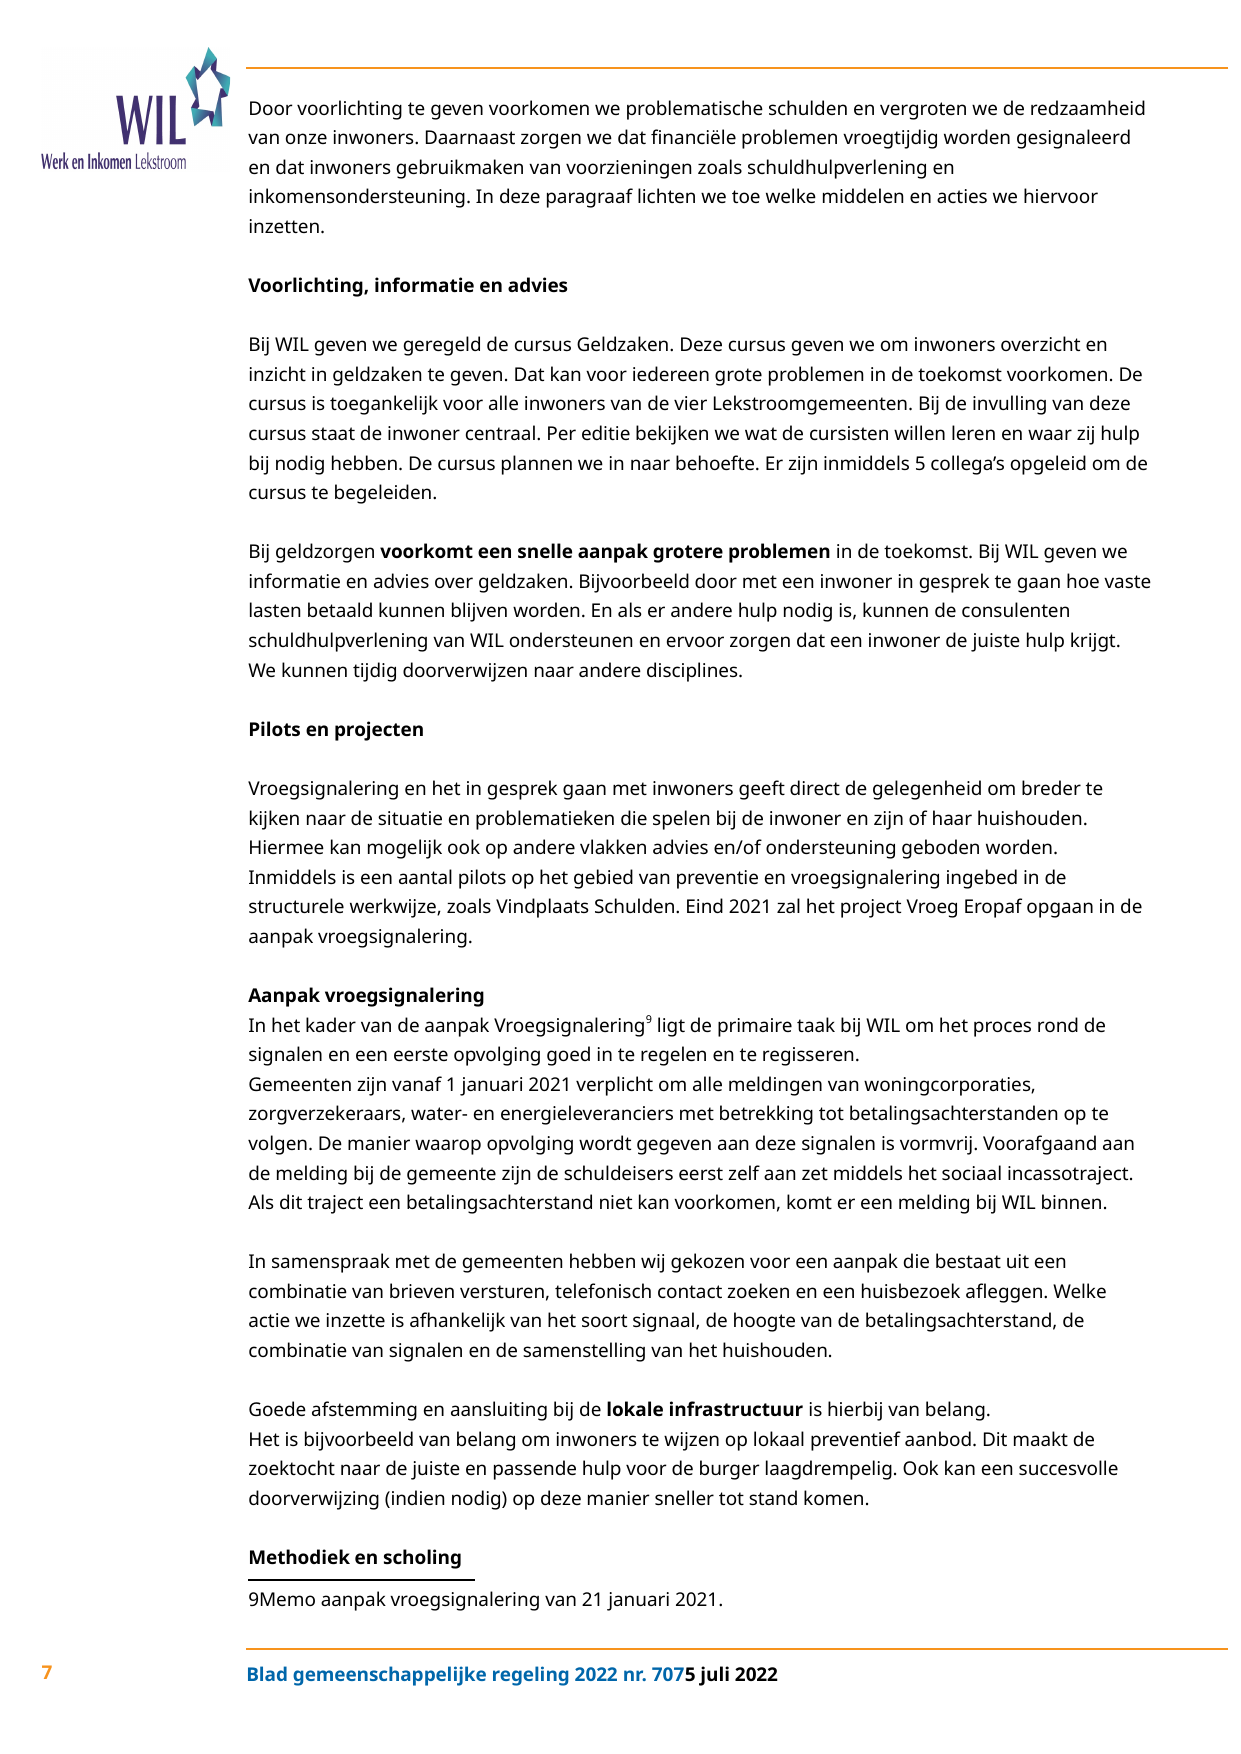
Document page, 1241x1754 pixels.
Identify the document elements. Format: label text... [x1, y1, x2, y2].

text Het is bijvoorbeeld van belang om inwoners te wijzen op lokaal preventief aanbod. Dit maakt de zoektocht naar de juiste en passende hulp voor de burger laagdrempelig. Ook kan een succesvolle doorverwijzing (indien nodig) op deze manier sneller tot stand komen. [248, 1426, 1152, 1511]
text Vroegsignalering en het in gesprek gaan met inwoners geeft direct de gelegenheid om breder te kijken naar de situatie en problematieken die spelen bij de inwoner en zijn of haar huishouden. Hiermee kan mogelijk ook op andere vlakken advies en/of ondersteuning geboden worden. [248, 775, 1152, 860]
text Inmiddels is een aantal pilots op het gebied van preventie en vroegsignalering ingebed in de structurele werkwijze, zoals Vindplaats Schulden. Eind 2021 zal het project Vroeg Eropaf opgaan in de aanpak vroegsignalering. [248, 864, 1152, 949]
picture [41, 47, 231, 172]
text Voorlichting, informatie en advies [248, 272, 1152, 298]
text In samenspraak met de gemeenten hebben wij gekozen voor een aanpak die bestaat uit een combinatie van brieven versturen, telefonisch contact zoeken en een huisbezoek afleggen. Welke actie we inzette is afhankelijk van het soort signaal, de hoogte van de betalingsachterstand, de combinatie van signalen en de samenstelling van het huishouden. [248, 1248, 1152, 1363]
text Methodiek en scholing [248, 1544, 1152, 1570]
text Goede afstemming en aansluiting bij de lokale infrastructuur is hierbij van belang. [248, 1396, 1152, 1422]
text Aanpak vroegsignalering [248, 982, 1152, 1008]
text Door voorlichting te geven voorkomen we problematische schulden en vergroten we de redzaamheid van onze inwoners. Daarnaast zorgen we dat financiële problemen vroegtijdig worden gesignaleerd en dat inwoners gebruikmaken van voorzieningen zoals schuldhulpverlening en inkomensondersteuning. In deze paragraaf lichten we toe welke middelen en acties we hiervoor inzetten. [248, 95, 1152, 239]
text Pilots en projecten [248, 716, 1152, 742]
text Gemeenten zijn vanaf 1 januari 2021 verplicht om alle meldingen van woningcorporaties, zorgverzekeraars, water- en energieleveranciers met betrekking tot betalingsachterstanden op te volgen. De manier waarop opvolging wordt gegeven aan deze signalen is vormvrij. Voorafgaand aan de melding bij de gemeente zijn de schuldeisers eerst zelf aan zet middels het sociaal incassotraject. Als dit traject een betalingsachterstand niet kan voorkomen, komt er een melding bij WIL binnen. [248, 1071, 1152, 1215]
text Bij geldzorgen voorkomt een snelle aanpak grotere problemen in de toekomst. Bij WIL geven we informatie en advies over geldzaken. Bijvoorbeeld door met een inwoner in gesprek te gaan hoe vaste lasten betaald kunnen blijven worden. En als er andere hulp nodig is, kunnen de consulenten schuldhulpverlening van WIL ondersteunen en ervoor zorgen dat een inwoner de juiste hulp krijgt. We kunnen tijdig doorverwijzen naar andere disciplines. [248, 538, 1152, 683]
text In het kader van de aanpak Vroegsignalering ligt de primaire taak bij WIL om het proces rond de signalen en een eerste opvolging goed in te regelen en te regisseren. [248, 1012, 1152, 1067]
text Bij WIL geven we geregeld de cursus Geldzaken. Deze cursus geven we om inwoners overzicht en inzicht in geldzaken te geven. Dat kan voor iedereen grote problemen in de toekomst voorkomen. De cursus is toegankelijk voor alle inwoners van de vier Lekstroomgemeenten. Bij de invulling van deze cursus staat de inwoner centraal. Per editie bekijken we wat de cursisten willen leren en waar zij hulp bij nodig hebben. De cursus plannen we in naar behoefte. Er zijn inmiddels 5 collega’s opgeleid om de cursus te begeleiden. [248, 331, 1152, 505]
text Memo aanpak vroegsignalering van 21 januari 2021. [248, 1586, 1152, 1612]
